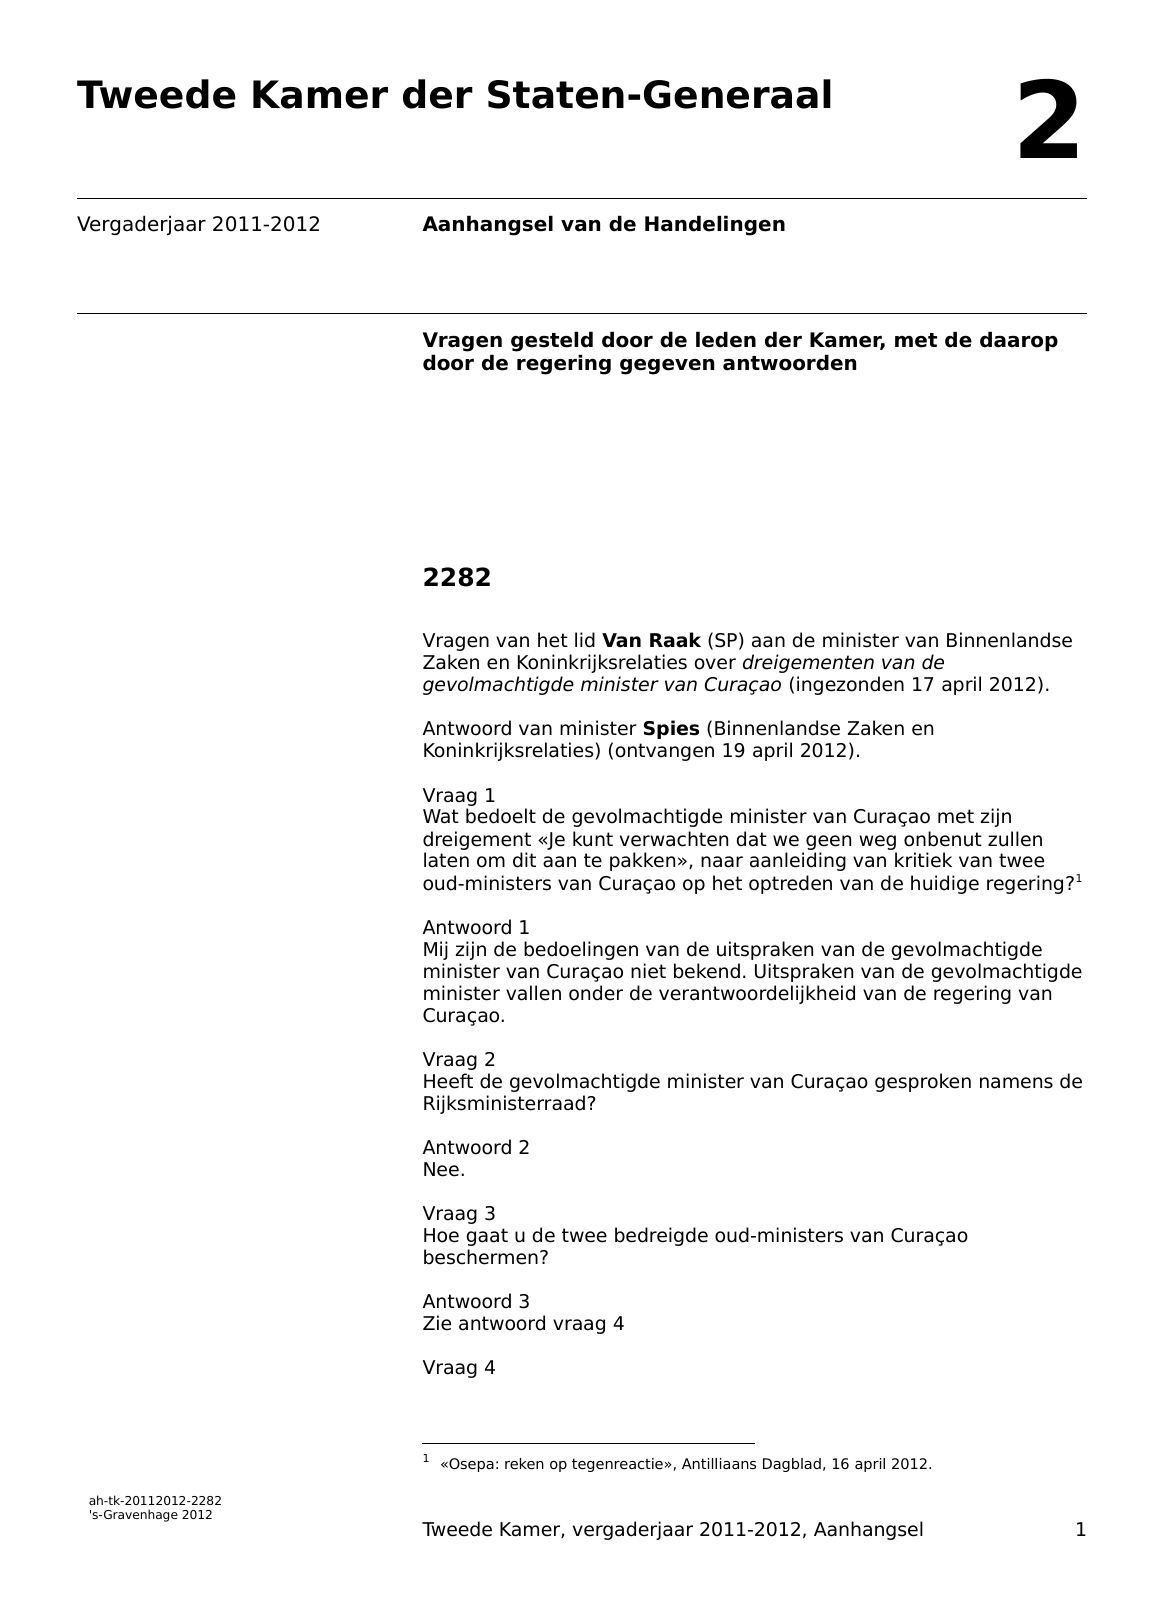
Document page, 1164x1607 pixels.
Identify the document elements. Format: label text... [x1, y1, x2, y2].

text Wat bedoelt de gevolmachtigde minister van Curaçao met zijn dreigement «Je kunt verwachten dat we geen weg onbenut zullen laten om dit aan te pakken», naar aanleiding van kritiek van twee oud-ministers van Curaçao op het optreden van de huidige regering? [422, 806, 1087, 894]
text ah-tk-20112012-2282 [88, 1494, 323, 1508]
text Vraag 3 [422, 1203, 1087, 1225]
table_cell [77, 314, 422, 375]
table_header Tweede Kamer der Staten-Generaal [77, 59, 886, 198]
text Vraag 1 [422, 784, 1087, 806]
text 's-Gravenhage 2012 [88, 1508, 323, 1522]
text Antwoord 2 [422, 1137, 1087, 1159]
table_cell Vergaderjaar 2011-2012 [77, 199, 422, 313]
text Antwoord van minister Spies (Binnenlandse Zaken en Koninkrijksrelaties) (ontvangen 19 april 2012). [422, 718, 1087, 762]
text Vraag 4 [422, 1357, 1087, 1379]
text Vraag 2 [422, 1049, 1087, 1071]
text Antwoord 3 [422, 1291, 1087, 1313]
table_cell Vragen gesteld door de leden der Kamer, met de daarop door de regering gegeven antwoorden [422, 314, 1087, 375]
text Mij zijn de bedoelingen van de uitspraken van de gevolmachtigde minister van Curaçao niet bekend. Uitspraken van de gevolmachtigde minister vallen onder de verantwoordelijkheid van de regering van Curaçao. [422, 938, 1087, 1026]
text «Osepa: reken op tegenreactie», Antilliaans Dagblad, 16 april 2012. [422, 1452, 1087, 1474]
table_cell Aanhangsel van de Handelingen [422, 199, 1087, 313]
text Zie antwoord vraag 4 [422, 1313, 1087, 1335]
table_header 2 [886, 59, 1087, 198]
text 2282 [422, 563, 1087, 592]
text Vragen van het lid Van Raak (SP) aan de minister van Binnenlandse Zaken en Koninkrijksrelaties over dreigementen van de gevolmachtigde minister van Curaçao (ingezonden 17 april 2012). [422, 630, 1087, 696]
text Antwoord 1 [422, 917, 1087, 938]
text Hoe gaat u de twee bedreigde oud-ministers van Curaçao beschermen? [422, 1225, 1087, 1269]
text Nee. [422, 1159, 1087, 1181]
text Heeft de gevolmachtigde minister van Curaçao gesproken namens de Rijksministerraad? [422, 1071, 1087, 1114]
